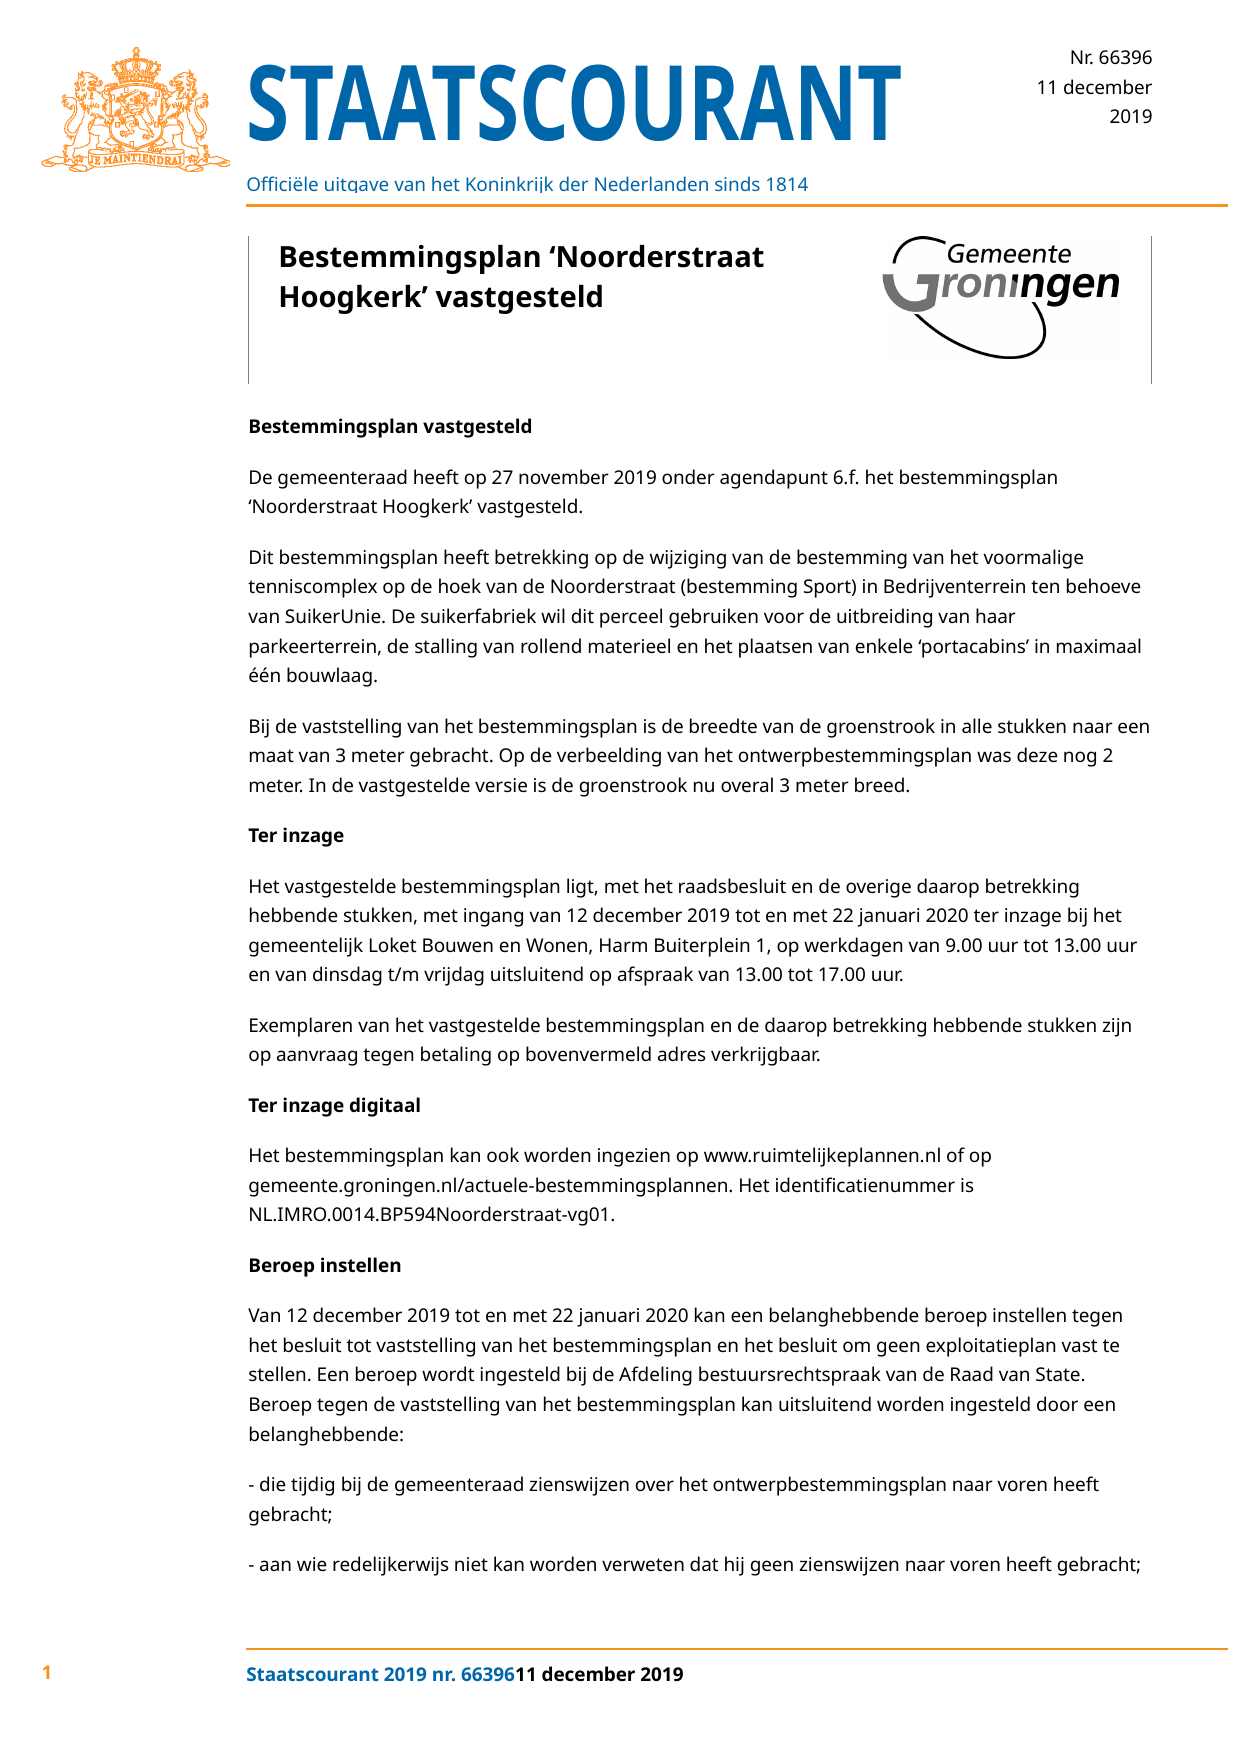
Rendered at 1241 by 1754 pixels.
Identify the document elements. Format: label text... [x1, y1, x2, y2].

text De gemeenteraad heeft op 27 november 2019 onder agendapunt 6.f. het bestemmingsplan ‘Noorderstraat Hoogkerk’ vastgesteld. [248, 464, 1152, 519]
text Het vastgestelde bestemmingsplan ligt, met het raadsbesluit en de overige daarop betrekking hebbende stukken, met ingang van 12 december 2019 tot en met 22 januari 2020 ter inzage bij het gemeentelijk Loket Bouwen en Wonen, Harm Buiterplein 1, op werkdagen van 9.00 uur tot 13.00 uur en van dinsdag t/m vrijdag uitsluitend op afspraak van 13.00 tot 17.00 uur. [248, 873, 1152, 987]
text Beroep instellen [248, 1252, 1152, 1278]
table_header Bestemmingsplan ‘Noorderstraat Hoogkerk’ vastgesteld [249, 236, 850, 384]
text Bij de vaststelling van het bestemmingsplan is de breedte van de groenstrook in alle stukken naar een maat van 3 meter gebracht. Op de verbeelding van het ontwerpbestemmingsplan was deze nog 2 meter. In de vastgestelde versie is de groenstrook nu overal 3 meter breed. [248, 713, 1152, 798]
text - aan wie redelijkerwijs niet kan worden verweten dat hij geen zienswijzen naar voren heeft gebracht; [248, 1551, 1152, 1577]
text Dit bestemmingsplan heeft betrekking op de wijziging van de bestemming van het voormalige tenniscomplex op de hoek van de Noorderstraat (bestemming Sport) in Bedrijventerrein ten behoeve van SuikerUnie. De suikerfabriek wil dit perceel gebruiken voor de uitbreiding van haar parkeerterrein, de stalling van rollend materieel en het plaatsen van enkele ‘portacabins’ in maximaal één bouwlaag. [248, 544, 1152, 688]
table_header [850, 359, 1151, 384]
text Het bestemmingsplan kan ook worden ingezien op www.ruimtelijkeplannen.nl of op gemeente.groningen.nl/actuele-bestemmingsplannen. Het identificatienummer is NL.IMRO.0014.BP594Noorderstraat-vg01. [248, 1142, 1152, 1227]
text Van 12 december 2019 tot en met 22 januari 2020 kan een belanghebbende beroep instellen tegen het besluit tot vaststelling van het bestemmingsplan en het besluit om geen exploitatieplan vast te stellen. Een beroep wordt ingesteld bij de Afdeling bestuursrechtspraak van de Raad van State. Beroep tegen de vaststelling van het bestemmingsplan kan uitsluitend worden ingesteld door een belanghebbende: [248, 1302, 1152, 1447]
table_header [850, 236, 882, 358]
text Exemplaren van het vastgestelde bestemmingsplan en de daarop betrekking hebbende stukken zijn op aanvraag tegen betaling op bovenvermeld adres verkrijgbaar. [248, 1012, 1152, 1067]
text Ter inzage [248, 822, 1152, 848]
text - die tijdig bij de gemeenteraad zienswijzen over het ontwerpbestemmingsplan naar voren heeft gebracht; [248, 1471, 1152, 1527]
text Bestemmingsplan vastgesteld [248, 414, 1152, 439]
picture [882, 236, 1119, 359]
picture [41, 47, 231, 172]
text Ter inzage digitaal [248, 1092, 1152, 1118]
table_header [1119, 236, 1151, 358]
